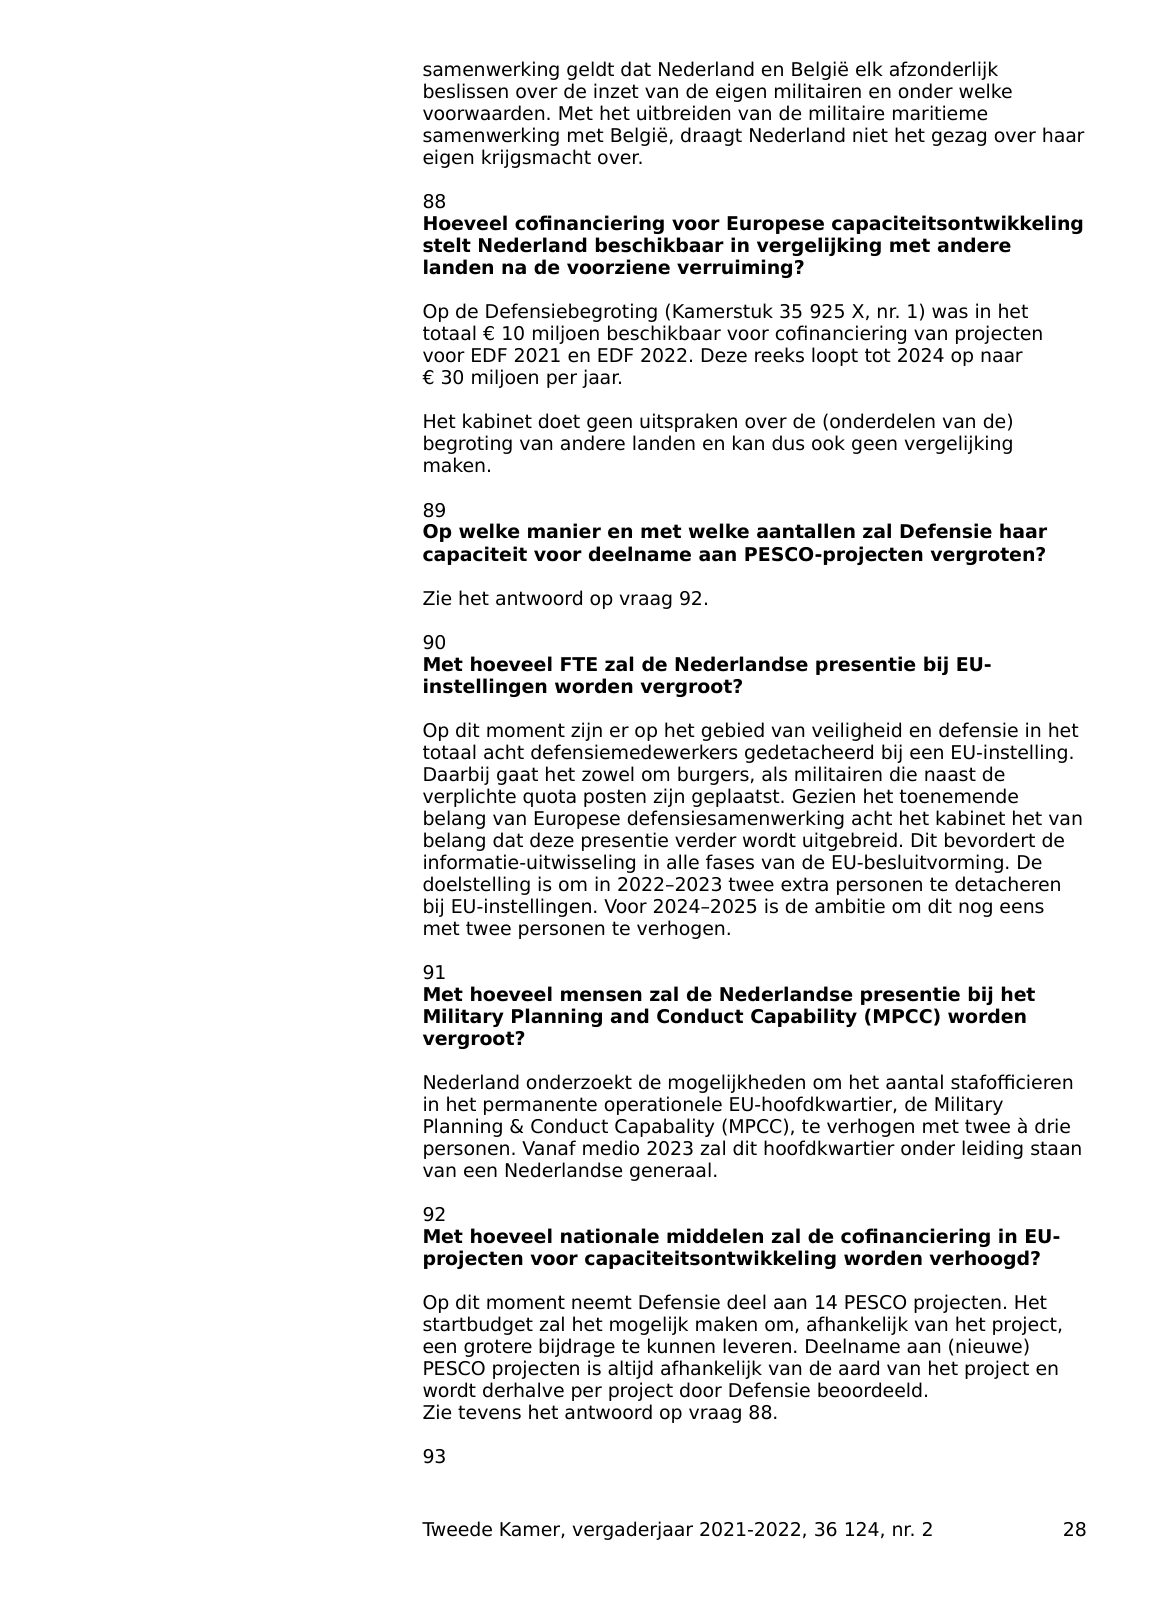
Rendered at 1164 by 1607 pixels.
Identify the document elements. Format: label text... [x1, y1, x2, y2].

text 91 [422, 962, 1087, 984]
text Zie tevens het antwoord op vraag 88. [422, 1402, 1087, 1424]
text Met hoeveel mensen zal de Nederlandse presentie bij het Military Planning and Conduct Capability (MPCC) worden vergroot? [422, 984, 1087, 1050]
text 93 [422, 1446, 1087, 1468]
text Hoeveel cofinanciering voor Europese capaciteitsontwikkeling stelt Nederland beschikbaar in vergelijking met andere landen na de voorziene verruiming? [422, 213, 1087, 279]
text Met hoeveel FTE zal de Nederlandse presentie bij EU-instellingen worden vergroot? [422, 654, 1087, 698]
text 89 [422, 499, 1087, 521]
text Met hoeveel nationale middelen zal de cofinanciering in EU-projecten voor capaciteitsontwikkeling worden verhoogd? [422, 1226, 1087, 1270]
text samenwerking geldt dat Nederland en België elk afzonderlijk beslissen over de inzet van de eigen militairen en onder welke voorwaarden. Met het uitbreiden van de militaire maritieme samenwerking met België, draagt Nederland niet het gezag over haar eigen krijgsmacht over. [422, 59, 1087, 169]
text 92 [422, 1204, 1087, 1226]
text Zie het antwoord op vraag 92. [422, 588, 1087, 609]
text Het kabinet doet geen uitspraken over de (onderdelen van de) begroting van andere landen en kan dus ook geen vergelijking maken. [422, 411, 1087, 477]
text Op de Defensiebegroting (Kamerstuk 35 925 X, nr. 1) was in het totaal € 10 miljoen beschikbaar voor cofinanciering van projecten voor EDF 2021 en EDF 2022. Deze reeks loopt tot 2024 op naar € 30 miljoen per jaar. [422, 301, 1087, 389]
text Op dit moment neemt Defensie deel aan 14 PESCO projecten. Het startbudget zal het mogelijk maken om, afhankelijk van het project, een grotere bijdrage te kunnen leveren. Deelname aan (nieuwe) PESCO projecten is altijd afhankelijk van de aard van het project en wordt derhalve per project door Defensie beoordeeld. [422, 1292, 1087, 1402]
text 88 [422, 191, 1087, 213]
text Nederland onderzoekt de mogelijkheden om het aantal stafofficieren in het permanente operationele EU-hoofdkwartier, de Military Planning & Conduct Capabality (MPCC), te verhogen met twee à drie personen. Vanaf medio 2023 zal dit hoofdkwartier onder leiding staan van een Nederlandse generaal. [422, 1072, 1087, 1182]
text Op welke manier en met welke aantallen zal Defensie haar capaciteit voor deelname aan PESCO-projecten vergroten? [422, 521, 1087, 565]
text 90 [422, 632, 1087, 654]
text Op dit moment zijn er op het gebied van veiligheid en defensie in het totaal acht defensiemedewerkers gedetacheerd bij een EU-instelling. Daarbij gaat het zowel om burgers, als militairen die naast de verplichte quota posten zijn geplaatst. Gezien het toenemende belang van Europese defensiesamenwerking acht het kabinet het van belang dat deze presentie verder wordt uitgebreid. Dit bevordert de informatie-uitwisseling in alle fases van de EU-besluitvorming. De doelstelling is om in 2022–2023 twee extra personen te detacheren bij EU-instellingen. Voor 2024–2025 is de ambitie om dit nog eens met twee personen te verhogen. [422, 720, 1087, 940]
